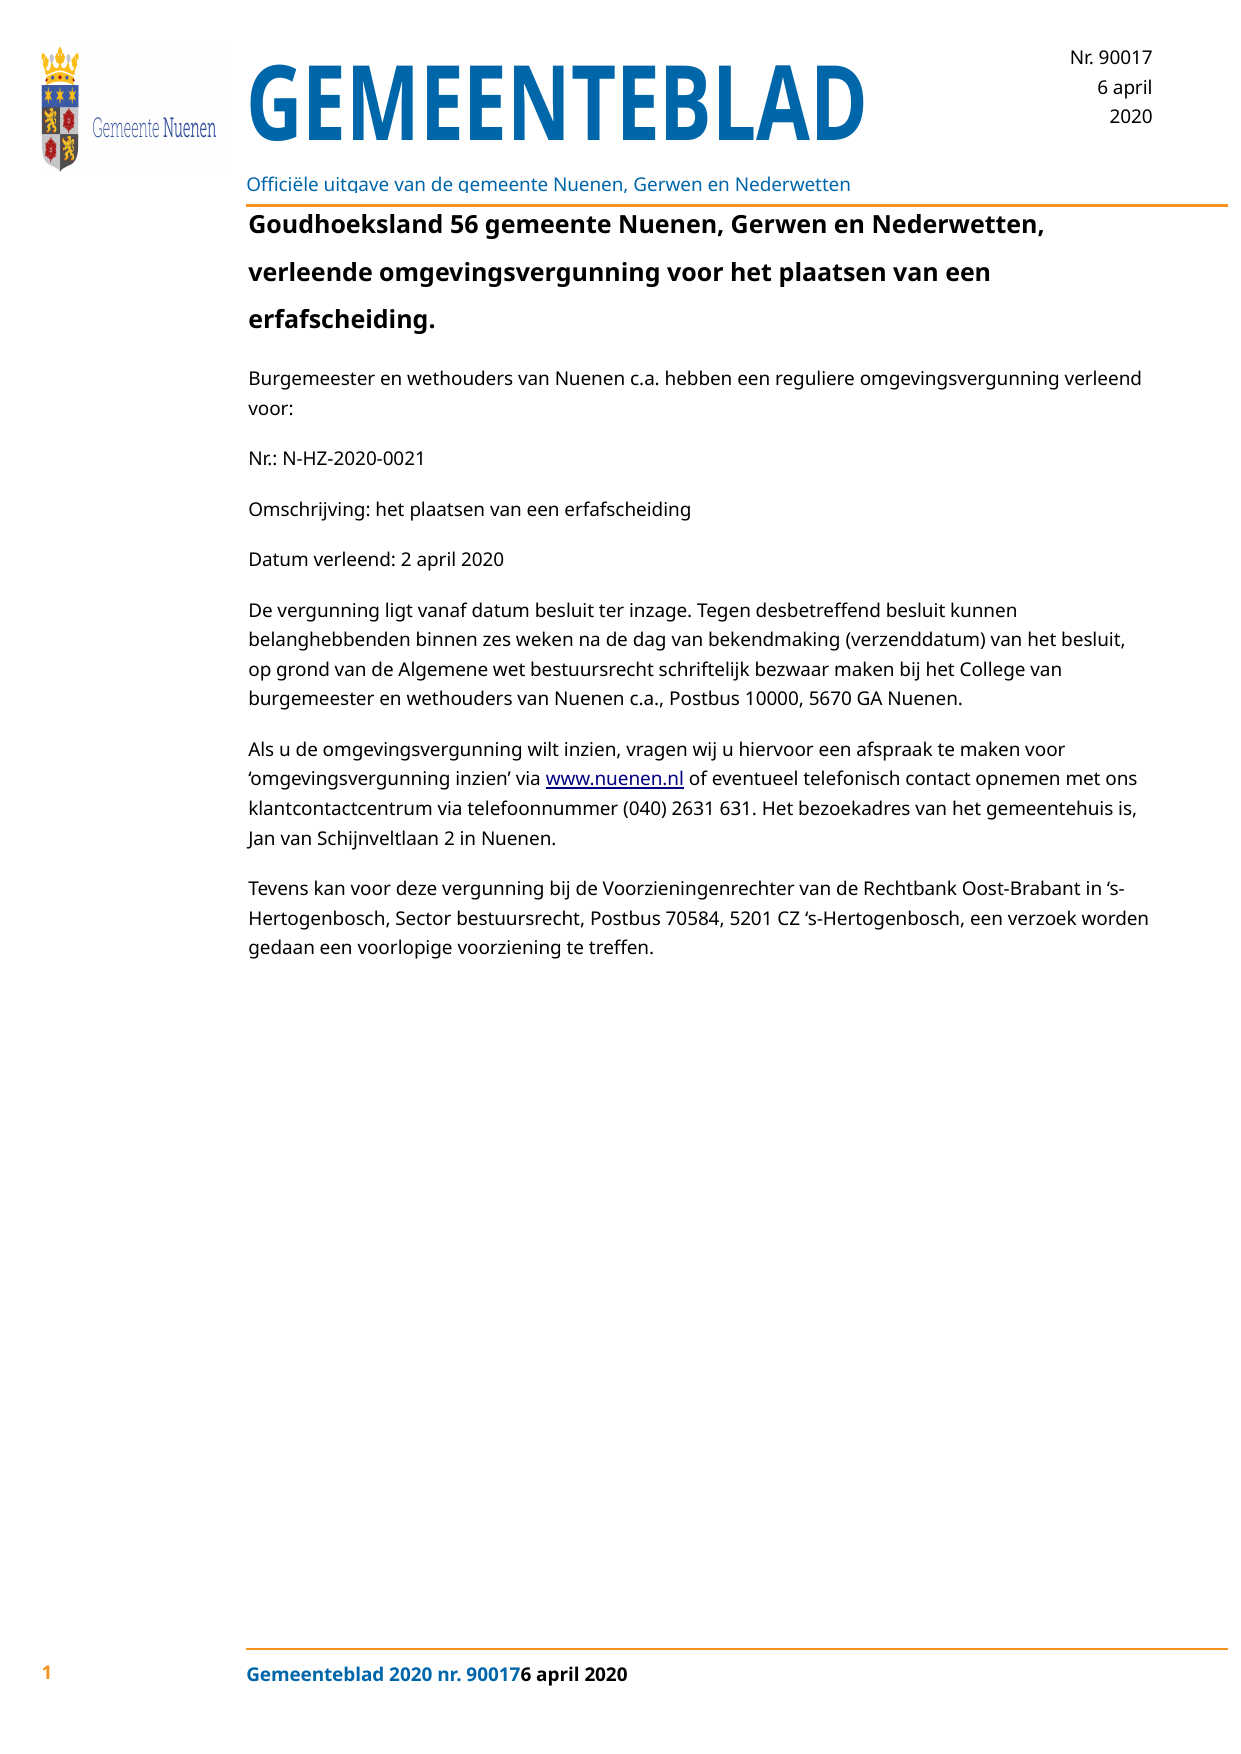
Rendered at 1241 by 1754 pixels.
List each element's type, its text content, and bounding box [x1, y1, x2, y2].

text Omschrijving: het plaatsen van een erfafscheiding [248, 496, 1152, 522]
text De vergunning ligt vanaf datum besluit ter inzage. Tegen desbetreffend besluit kunnen belanghebbenden binnen zes weken na de dag van bekendmaking (verzenddatum) van het besluit, op grond van de Algemene wet bestuursrecht schriftelijk bezwaar maken bij het College van burgemeester en wethouders van Nuenen c.a., Postbus 10000, 5670 GA Nuenen. [248, 597, 1152, 711]
text Burgemeester en wethouders van Nuenen c.a. hebben een reguliere omgevingsvergunning verleend voor: [248, 366, 1152, 421]
text Als u de omgevingsvergunning wilt inzien, vragen wij u hiervoor een afspraak te maken voor ‘omgevingsvergunning inzien’ via www.nuenen.nl of eventueel telefonisch contact opnemen met ons klantcontactcentrum via telefoonnummer (040) 2631 631. Het bezoekadres van het gemeentehuis is, Jan van Schijnveltlaan 2 in Nuenen. [248, 736, 1152, 850]
text Tevens kan voor deze vergunning bij de Voorzieningenrechter van de Rechtbank Oost-Brabant in ‘s-Hertogenbosch, Sector bestuursrecht, Postbus 70584, 5201 CZ ‘s-Hertogenbosch, een verzoek worden gedaan een voorlopige voorziening te treffen. [248, 875, 1152, 960]
text Goudhoeksland 56 gemeente Nuenen, Gerwen en Nederwetten, verleende omgevingsvergunning voor het plaatsen van een erfafscheiding. [248, 207, 1152, 336]
text Nr.: N-HZ-2020-0021 [248, 446, 1152, 471]
picture [41, 47, 231, 172]
text Datum verleend: 2 april 2020 [248, 546, 1152, 572]
